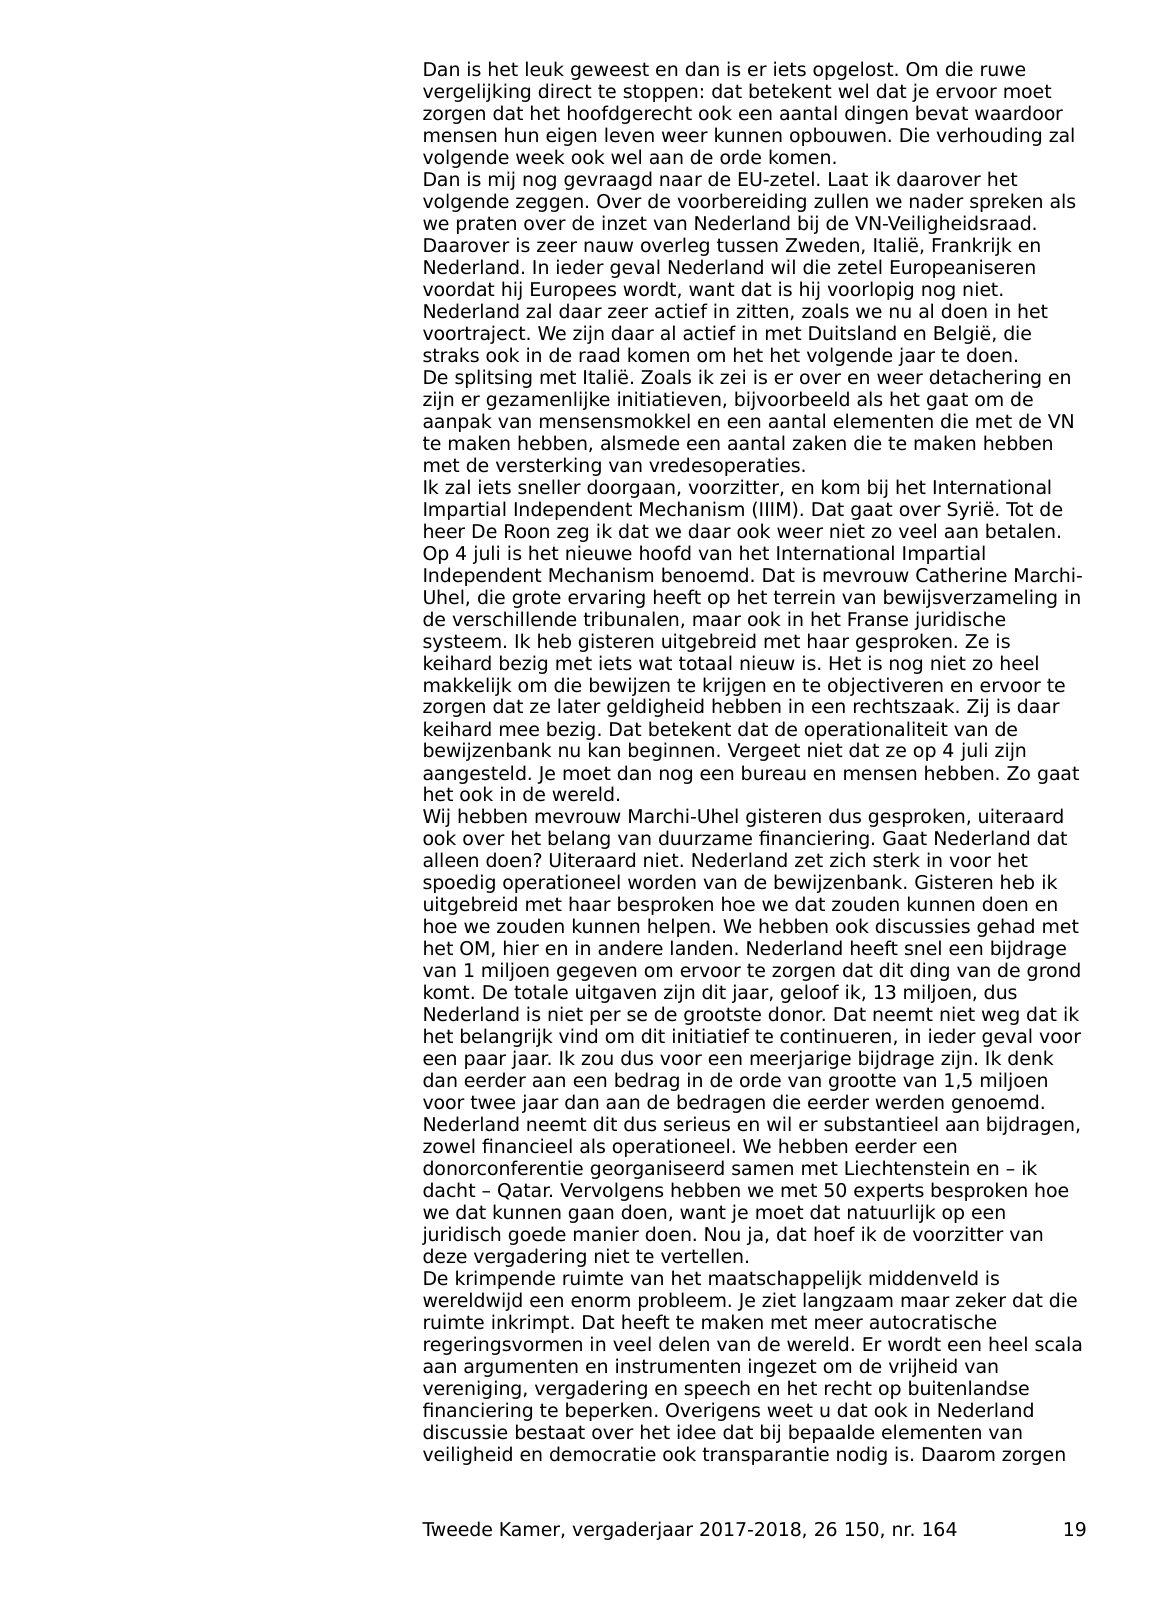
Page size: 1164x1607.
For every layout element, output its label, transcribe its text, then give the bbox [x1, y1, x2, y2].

text Dan is mij nog gevraagd naar de EU-zetel. Laat ik daarover het volgende zeggen. Over de voorbereiding zullen we nader spreken als we praten over de inzet van Nederland bij de VN-Veiligheidsraad. Daarover is zeer nauw overleg tussen Zweden, Italië, Frankrijk en Nederland. In ieder geval Nederland wil die zetel Europeaniseren voordat hij Europees wordt, want dat is hij voorlopig nog niet. Nederland zal daar zeer actief in zitten, zoals we nu al doen in het voortraject. We zijn daar al actief in met Duitsland en België, die straks ook in de raad komen om het het volgende jaar te doen. [422, 169, 1087, 367]
text Dan is het leuk geweest en dan is er iets opgelost. Om die ruwe vergelijking direct te stoppen: dat betekent wel dat je ervoor moet zorgen dat het hoofdgerecht ook een aantal dingen bevat waardoor mensen hun eigen leven weer kunnen opbouwen. Die verhouding zal volgende week ook wel aan de orde komen. [422, 59, 1087, 169]
text Wij hebben mevrouw Marchi-Uhel gisteren dus gesproken, uiteraard ook over het belang van duurzame financiering. Gaat Nederland dat alleen doen? Uiteraard niet. Nederland zet zich sterk in voor het spoedig operationeel worden van de bewijzenbank. Gisteren heb ik uitgebreid met haar besproken hoe we dat zouden kunnen doen en hoe we zouden kunnen helpen. We hebben ook discussies gehad met het OM, hier en in andere landen. Nederland heeft snel een bijdrage van 1 miljoen gegeven om ervoor te zorgen dat dit ding van de grond komt. De totale uitgaven zijn dit jaar, geloof ik, 13 miljoen, dus Nederland is niet per se de grootste donor. Dat neemt niet weg dat ik het belangrijk vind om dit initiatief te continueren, in ieder geval voor een paar jaar. Ik zou dus voor een meerjarige bijdrage zijn. Ik denk dan eerder aan een bedrag in de orde van grootte van 1,5 miljoen voor twee jaar dan aan de bedragen die eerder werden genoemd. [422, 806, 1087, 1114]
text De krimpende ruimte van het maatschappelijk middenveld is wereldwijd een enorm probleem. Je ziet langzaam maar zeker dat die ruimte inkrimpt. Dat heeft te maken met meer autocratische regeringsvormen in veel delen van de wereld. Er wordt een heel scala aan argumenten en instrumenten ingezet om de vrijheid van vereniging, vergadering en speech en het recht op buitenlandse financiering te beperken. Overigens weet u dat ook in Nederland discussie bestaat over het idee dat bij bepaalde elementen van veiligheid en democratie ook transparantie nodig is. Daarom zorgen [422, 1268, 1087, 1466]
text Ik zal iets sneller doorgaan, voorzitter, en kom bij het International Impartial Independent Mechanism (IIIM). Dat gaat over Syrië. Tot de heer De Roon zeg ik dat we daar ook weer niet zo veel aan betalen. Op 4 juli is het nieuwe hoofd van het International Impartial Independent Mechanism benoemd. Dat is mevrouw Catherine Marchi-Uhel, die grote ervaring heeft op het terrein van bewijsverzameling in de verschillende tribunalen, maar ook in het Franse juridische systeem. Ik heb gisteren uitgebreid met haar gesproken. Ze is keihard bezig met iets wat totaal nieuw is. Het is nog niet zo heel makkelijk om die bewijzen te krijgen en te objectiveren en ervoor te zorgen dat ze later geldigheid hebben in een rechtszaak. Zij is daar keihard mee bezig. Dat betekent dat de operationaliteit van de bewijzenbank nu kan beginnen. Vergeet niet dat ze op 4 juli zijn aangesteld. Je moet dan nog een bureau en mensen hebben. Zo gaat het ook in de wereld. [422, 477, 1087, 806]
text De splitsing met Italië. Zoals ik zei is er over en weer detachering en zijn er gezamenlijke initiatieven, bijvoorbeeld als het gaat om de aanpak van mensensmokkel en een aantal elementen die met de VN te maken hebben, alsmede een aantal zaken die te maken hebben met de versterking van vredesoperaties. [422, 367, 1087, 477]
text Nederland neemt dit dus serieus en wil er substantieel aan bijdragen, zowel financieel als operationeel. We hebben eerder een donorconferentie georganiseerd samen met Liechtenstein en – ik dacht – Qatar. Vervolgens hebben we met 50 experts besproken hoe we dat kunnen gaan doen, want je moet dat natuurlijk op een juridisch goede manier doen. Nou ja, dat hoef ik de voorzitter van deze vergadering niet te vertellen. [422, 1114, 1087, 1268]
